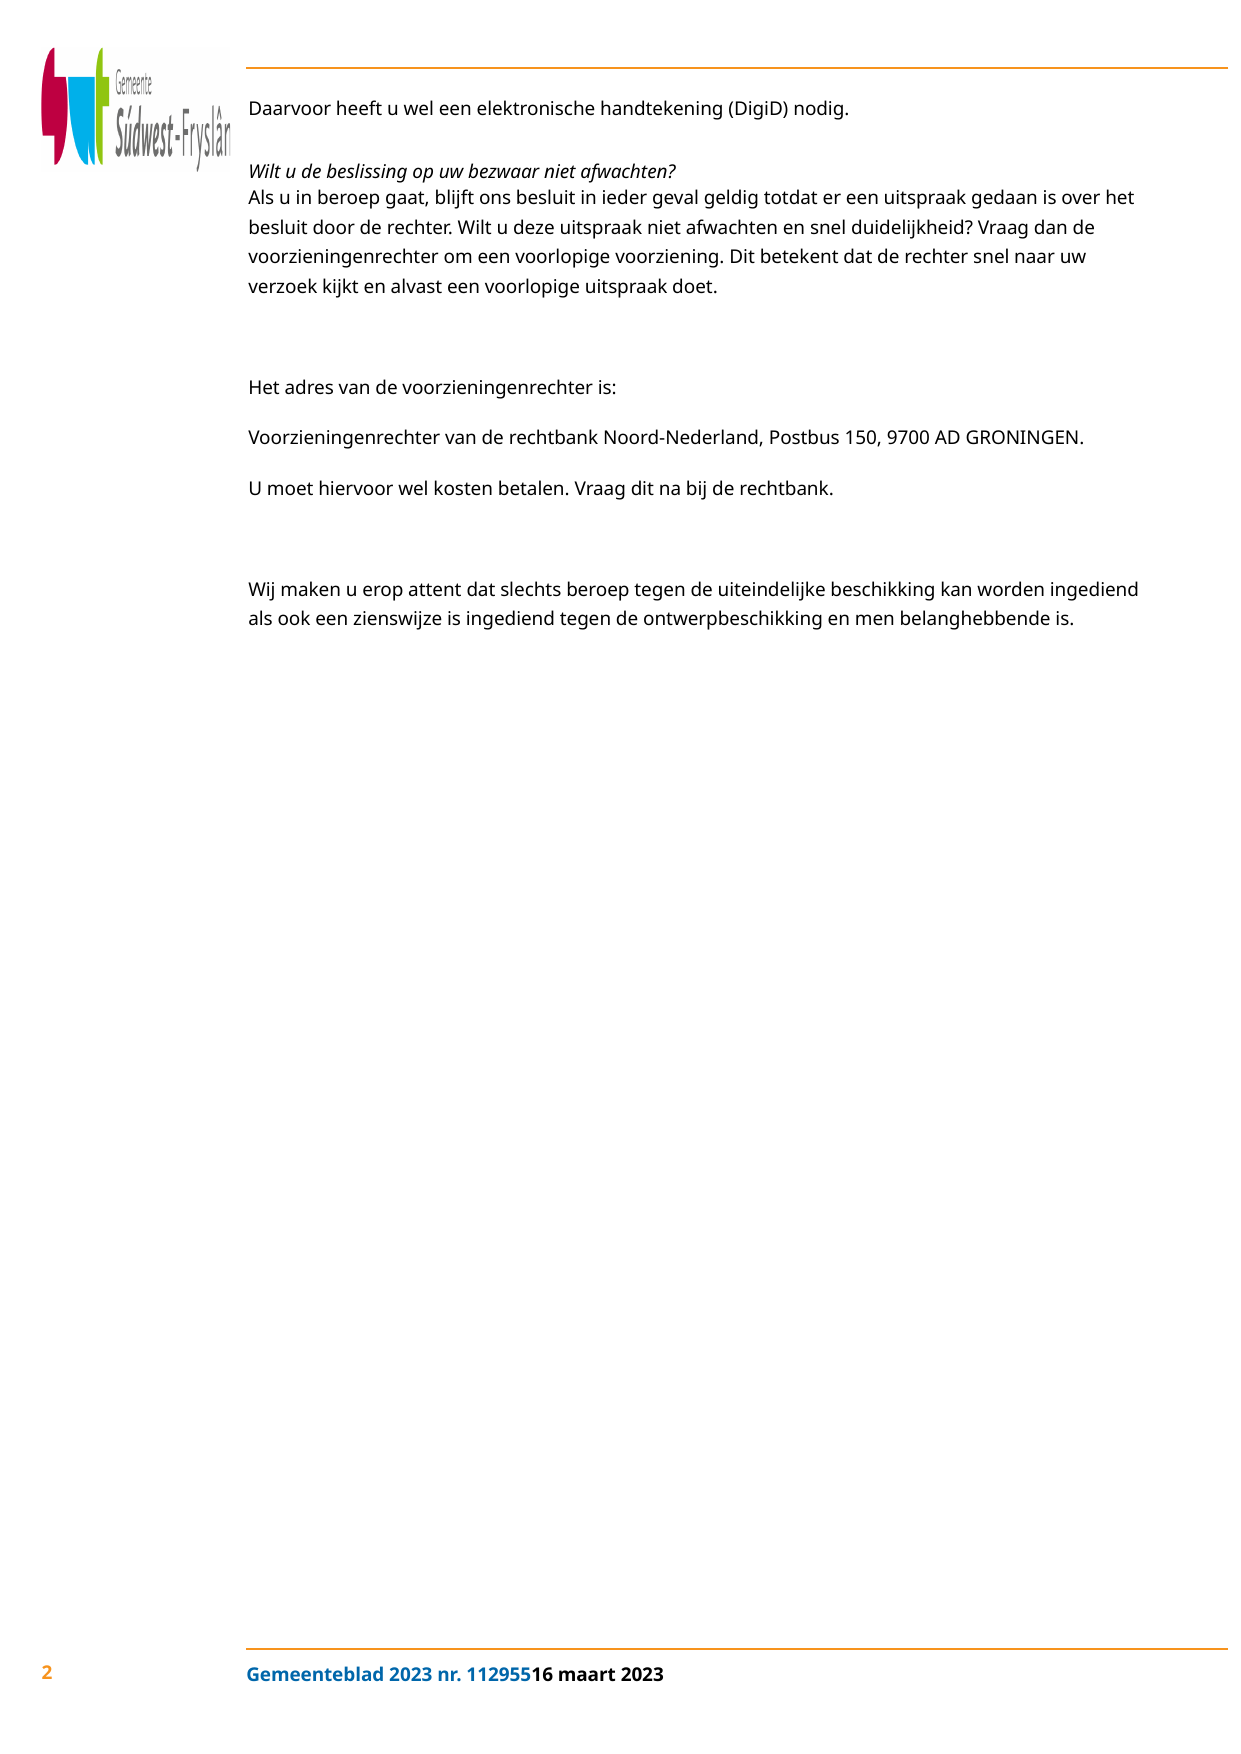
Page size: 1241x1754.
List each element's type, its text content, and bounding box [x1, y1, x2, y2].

text Daarvoor heeft u wel een elektronische handtekening (DigiD) nodig. [248, 95, 1152, 121]
text Het adres van de voorzieningenrechter is: [248, 374, 1152, 400]
text U moet hiervoor wel kosten betalen. Vraag dit na bij de rechtbank. [248, 475, 1152, 501]
picture [41, 47, 231, 172]
text Voorzieningenrechter van de rechtbank Noord-Nederland, Postbus 150, 9700 AD GRONINGEN. [248, 424, 1152, 450]
text Wilt u de beslissing op uw bezwaar niet afwachten? [248, 159, 1152, 184]
text Als u in beroep gaat, blijft ons besluit in ieder geval geldig totdat er een uitspraak gedaan is over het besluit door de rechter. Wilt u deze uitspraak niet afwachten en snel duidelijkheid? Vraag dan de voorzieningenrechter om een voorlopige voorziening. Dit betekent dat de rechter snel naar uw verzoek kijkt en alvast een voorlopige uitspraak doet. [248, 184, 1152, 299]
text Wij maken u erop attent dat slechts beroep tegen de uiteindelijke beschikking kan worden ingediend als ook een zienswijze is ingediend tegen de ontwerpbeschikking en men belanghebbende is. [248, 576, 1152, 631]
